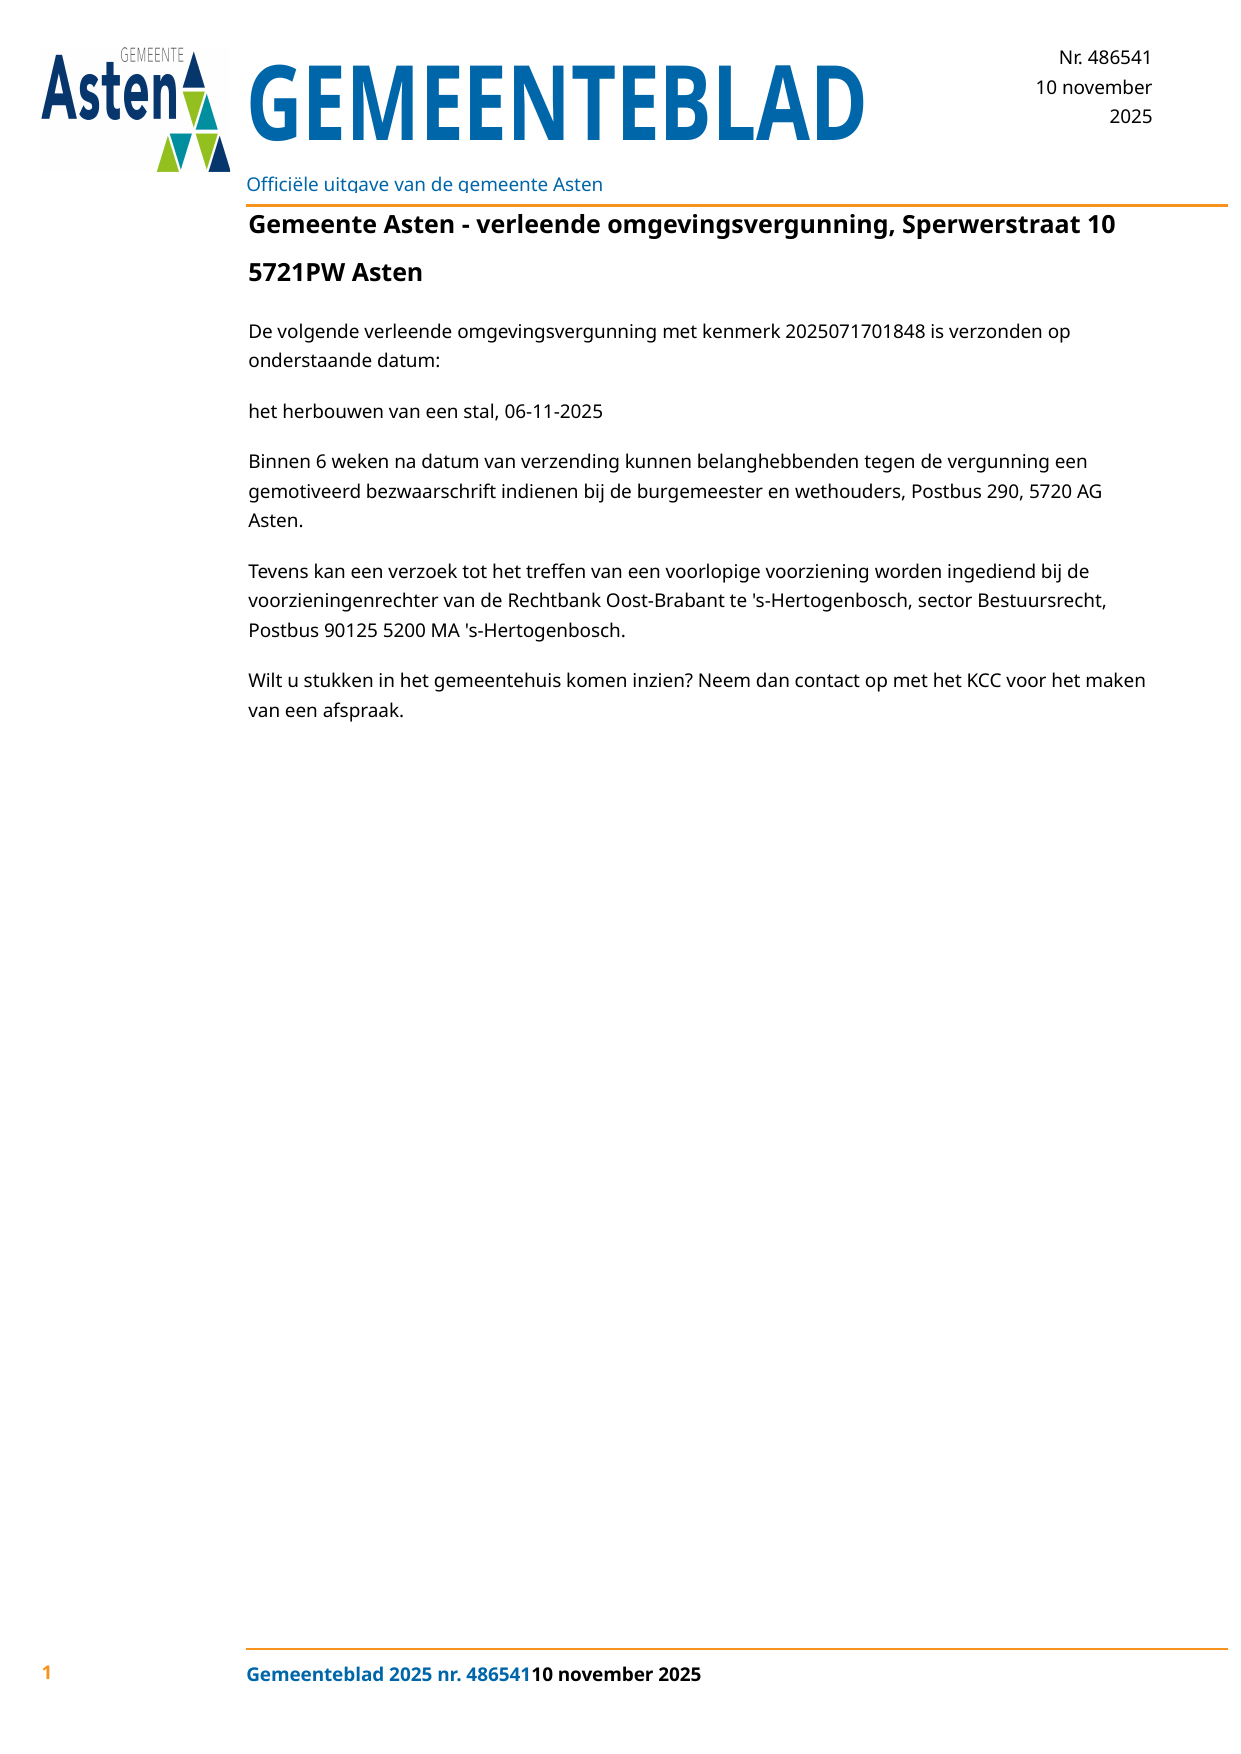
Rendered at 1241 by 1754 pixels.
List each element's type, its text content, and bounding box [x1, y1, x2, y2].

text Wilt u stukken in het gemeentehuis komen inzien? Neem dan contact op met het KCC voor het maken van een afspraak. [248, 667, 1152, 723]
text De volgende verleende omgevingsvergunning met kenmerk 2025071701848 is verzonden op onderstaande datum: [248, 318, 1152, 373]
picture [41, 47, 231, 172]
text het herbouwen van een stal, 06-11-2025 [248, 398, 1152, 424]
text Gemeente Asten - verleende omgevingsvergunning, Sperwerstraat 10 5721PW Asten [248, 207, 1152, 288]
text Tevens kan een verzoek tot het treffen van een voorlopige voorziening worden ingediend bij de voorzieningenrechter van de Rechtbank Oost-Brabant te 's-Hertogenbosch, sector Bestuursrecht, Postbus 90125 5200 MA 's-Hertogenbosch. [248, 558, 1152, 643]
text Binnen 6 weken na datum van verzending kunnen belanghebbenden tegen de vergunning een gemotiveerd bezwaarschrift indienen bij de burgemeester en wethouders, Postbus 290, 5720 AG Asten. [248, 448, 1152, 533]
